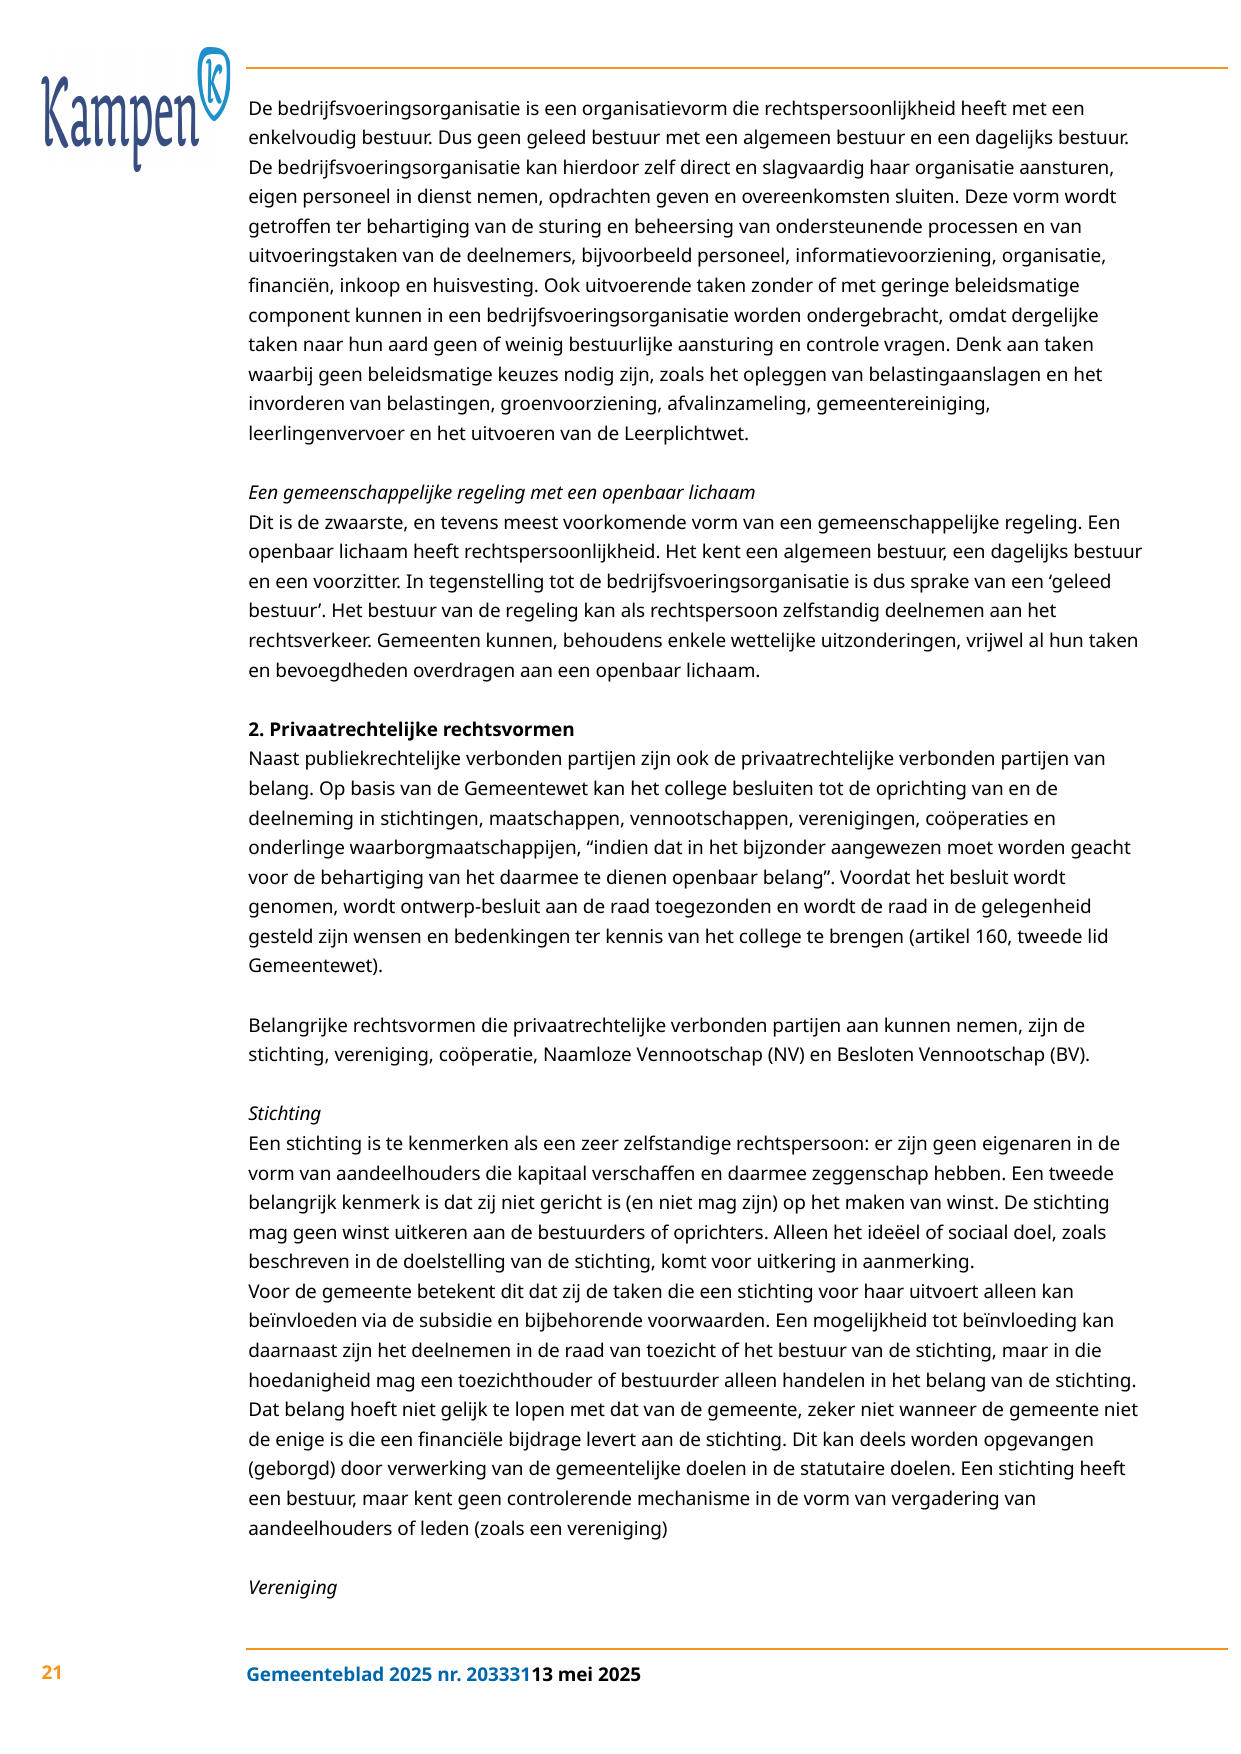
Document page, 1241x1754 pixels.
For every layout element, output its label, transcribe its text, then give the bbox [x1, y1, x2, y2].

text Een stichting is te kenmerken als een zeer zelfstandige rechtspersoon: er zijn geen eigenaren in de vorm van aandeelhouders die kapitaal verschaffen en daarmee zeggenschap hebben. Een tweede belangrijk kenmerk is dat zij niet gericht is (en niet mag zijn) op het maken van winst. De stichting mag geen winst uitkeren aan de bestuurders of oprichters. Alleen het ideëel of sociaal doel, zoals beschreven in de doelstelling van de stichting, komt voor uitkering in aanmerking. [248, 1130, 1152, 1274]
text Voor de gemeente betekent dit dat zij de taken die een stichting voor haar uitvoert alleen kan beïnvloeden via de subsidie en bijbehorende voorwaarden. Een mogelijkheid tot beïnvloeding kan daarnaast zijn het deelnemen in de raad van toezicht of het bestuur van de stichting, maar in die hoedanigheid mag een toezichthouder of bestuurder alleen handelen in het belang van de stichting. Dat belang hoeft niet gelijk te lopen met dat van de gemeente, zeker niet wanneer de gemeente niet de enige is die een financiële bijdrage levert aan de stichting. Dit kan deels worden opgevangen (geborgd) door verwerking van de gemeentelijke doelen in de statutaire doelen. Een stichting heeft een bestuur, maar kent geen controlerende mechanisme in de vorm van vergadering van aandeelhouders of leden (zoals een vereniging) [248, 1278, 1152, 1541]
text 2. Privaatrechtelijke rechtsvormen [248, 716, 1152, 742]
text De bedrijfsvoeringsorganisatie is een organisatievorm die rechtspersoonlijkheid heeft met een enkelvoudig bestuur. Dus geen geleed bestuur met een algemeen bestuur en een dagelijks bestuur. De bedrijfsvoeringsorganisatie kan hierdoor zelf direct en slagvaardig haar organisatie aansturen, eigen personeel in dienst nemen, opdrachten geven en overeenkomsten sluiten. Deze vorm wordt getroffen ter behartiging van de sturing en beheersing van ondersteunende processen en van uitvoeringstaken van de deelnemers, bijvoorbeeld personeel, informatievoorziening, organisatie, financiën, inkoop en huisvesting. Ook uitvoerende taken zonder of met geringe beleidsmatige component kunnen in een bedrijfsvoeringsorganisatie worden ondergebracht, omdat dergelijke taken naar hun aard geen of weinig bestuurlijke aansturing en controle vragen. Denk aan taken waarbij geen beleidsmatige keuzes nodig zijn, zoals het opleggen van belastingaanslagen en het invorderen van belastingen, groenvoorziening, afvalinzameling, gemeentereiniging, leerlingenvervoer en het uitvoeren van de Leerplichtwet. [248, 95, 1152, 446]
text Een gemeenschappelijke regeling met een openbaar lichaam [248, 479, 1152, 505]
text Dit is de zwaarste, en tevens meest voorkomende vorm van een gemeenschappelijke regeling. Een openbaar lichaam heeft rechtspersoonlijkheid. Het kent een algemeen bestuur, een dagelijks bestuur en een voorzitter. In tegenstelling tot de bedrijfsvoeringsorganisatie is dus sprake van een ‘geleed bestuur’. Het bestuur van de regeling kan als rechtspersoon zelfstandig deelnemen aan het rechtsverkeer. Gemeenten kunnen, behoudens enkele wettelijke uitzonderingen, vrijwel al hun taken en bevoegdheden overdragen aan een openbaar lichaam. [248, 509, 1152, 683]
text Vereniging [248, 1574, 1152, 1600]
text Stichting [248, 1101, 1152, 1126]
text Naast publiekrechtelijke verbonden partijen zijn ook de privaatrechtelijke verbonden partijen van belang. Op basis van de Gemeentewet kan het college besluiten tot de oprichting van en de deelneming in stichtingen, maatschappen, vennootschappen, verenigingen, coöperaties en onderlinge waarborgmaatschappijen, “indien dat in het bijzonder aangewezen moet worden geacht voor de behartiging van het daarmee te dienen openbaar belang”. Voordat het besluit wordt genomen, wordt ontwerp-besluit aan de raad toegezonden en wordt de raad in de gelegenheid gesteld zijn wensen en bedenkingen ter kennis van het college te brengen (artikel 160, tweede lid Gemeentewet). [248, 746, 1152, 978]
text Belangrijke rechtsvormen die privaatrechtelijke verbonden partijen aan kunnen nemen, zijn de stichting, vereniging, coöperatie, Naamloze Vennootschap (NV) en Besloten Vennootschap (BV). [248, 1012, 1152, 1067]
picture [41, 47, 231, 172]
